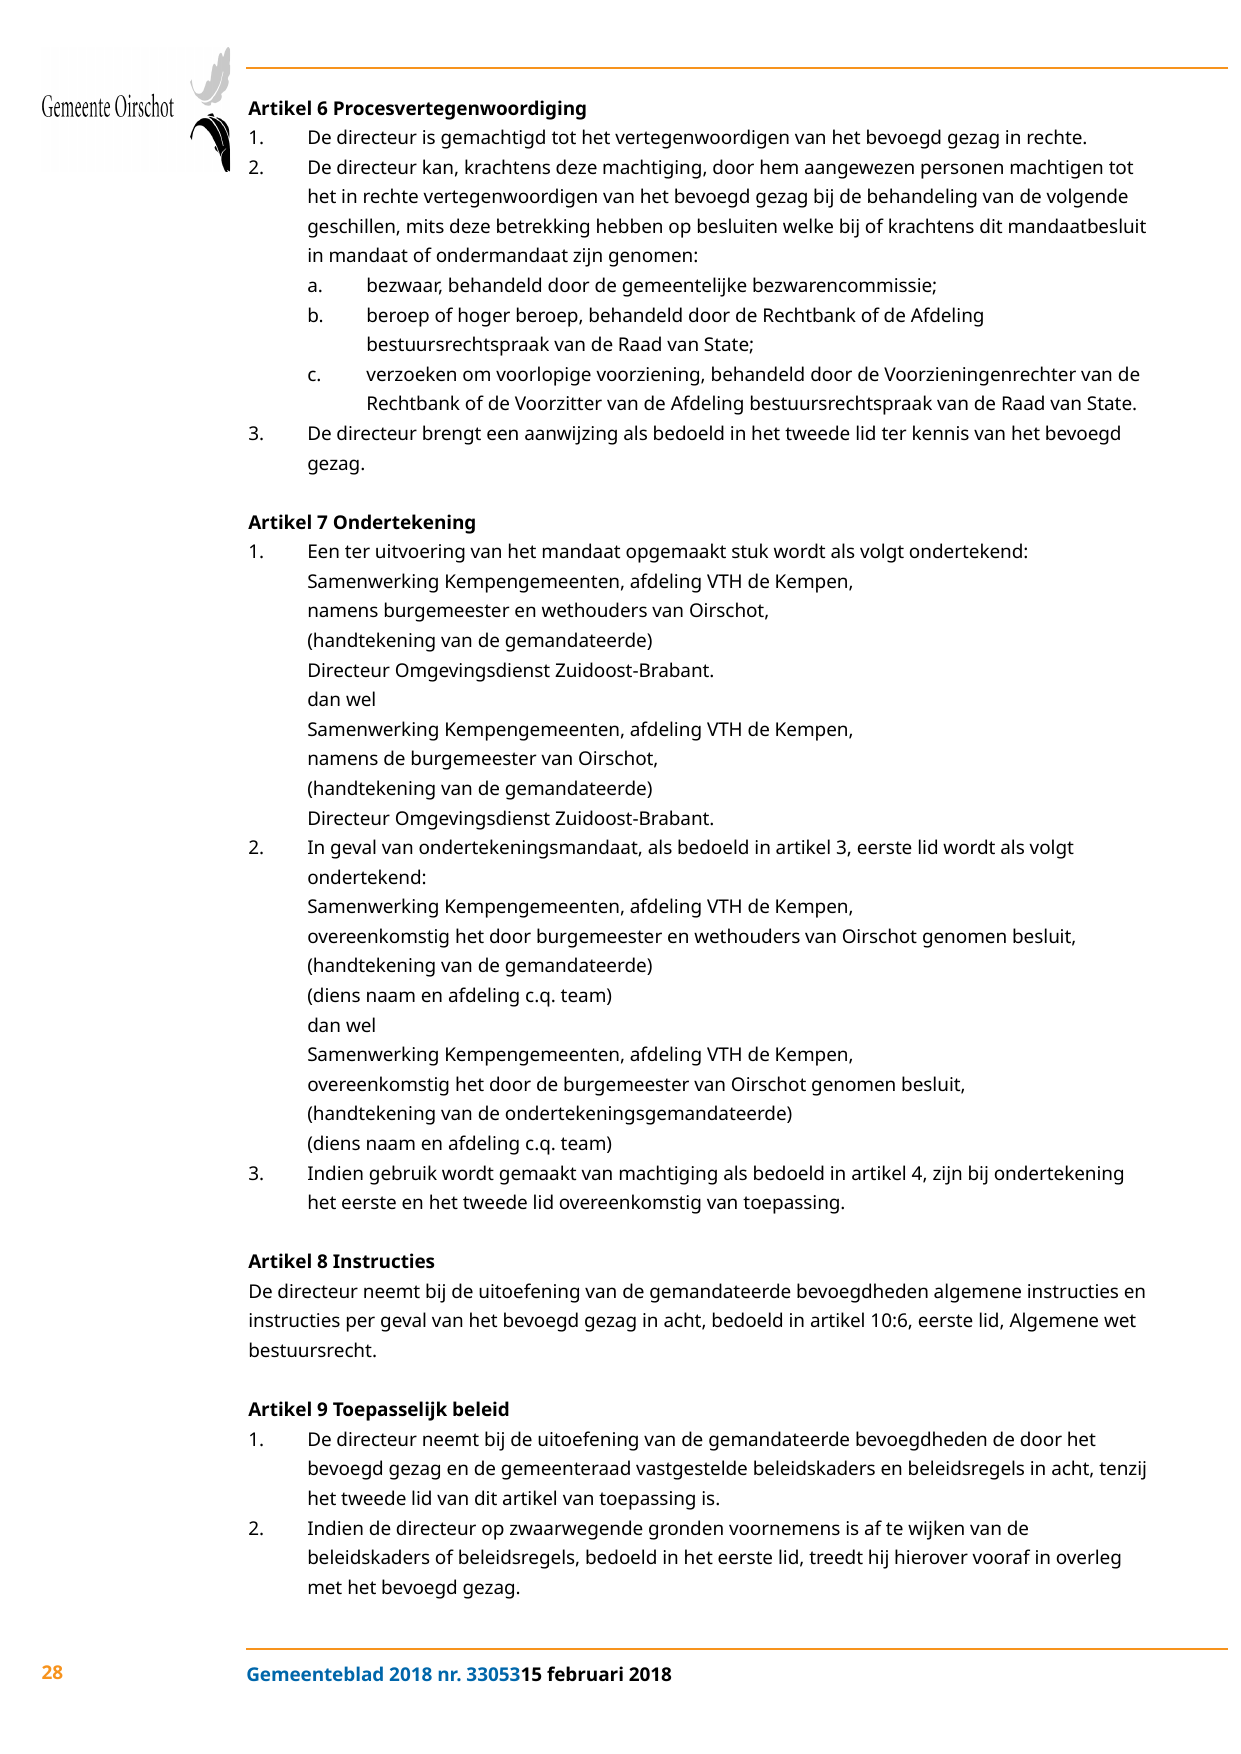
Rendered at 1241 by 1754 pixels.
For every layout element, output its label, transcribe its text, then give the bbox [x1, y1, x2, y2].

list De directeur kan, krachtens deze machtiging, door hem aangewezen personen machtigen tot het in rechte vertegenwoordigen van het bevoegd gezag bij de behandeling van de volgende geschillen, mits deze betrekking hebben op besluiten welke bij of krachtens dit mandaatbesluit in mandaat of ondermandaat zijn genomen: [248, 154, 1152, 268]
list Directeur Omgevingsdienst Zuidoost-Brabant. [248, 657, 1152, 683]
text Artikel 9 Toepasselijk beleid [248, 1396, 1152, 1422]
list Indien de directeur op zwaarwegende gronden voornemens is af te wijken van de beleidskaders of beleidsregels, bedoeld in het eerste lid, treedt hij hierover vooraf in overleg met het bevoegd gezag. [248, 1515, 1152, 1600]
list Samenwerking Kempengemeenten, afdeling VTH de Kempen, [248, 716, 1152, 742]
list (handtekening van de gemandateerde) [248, 953, 1152, 978]
list verzoeken om voorlopige voorziening, behandeld door de Voorzieningenrechter van de Rechtbank of de Voorzitter van de Afdeling bestuursrechtspraak van de Raad van State. [307, 361, 1152, 416]
list namens burgemeester en wethouders van Oirschot, [248, 598, 1152, 623]
list namens de burgemeester van Oirschot, [248, 746, 1152, 771]
list (handtekening van de gemandateerde) [248, 627, 1152, 653]
list Directeur Omgevingsdienst Zuidoost-Brabant. [248, 805, 1152, 831]
list (diens naam en afdeling c.q. team) [248, 1130, 1152, 1156]
list De directeur brengt een aanwijzing als bedoeld in het tweede lid ter kennis van het bevoegd gezag. [248, 420, 1152, 476]
text Artikel 7 Ondertekening [248, 509, 1152, 535]
text De directeur neemt bij de uitoefening van de gemandateerde bevoegdheden algemene instructies en instructies per geval van het bevoegd gezag in acht, bedoeld in artikel 10:6, eerste lid, Algemene wet bestuursrecht. [248, 1278, 1152, 1363]
list Samenwerking Kempengemeenten, afdeling VTH de Kempen, [248, 893, 1152, 919]
picture [41, 47, 231, 172]
list dan wel [248, 686, 1152, 712]
list (handtekening van de gemandateerde) [248, 775, 1152, 801]
list De directeur neemt bij de uitoefening van de gemandateerde bevoegdheden de door het bevoegd gezag en de gemeenteraad vastgestelde beleidskaders en beleidsregels in acht, tenzij het tweede lid van dit artikel van toepassing is. [248, 1426, 1152, 1511]
list Samenwerking Kempengemeenten, afdeling VTH de Kempen, [248, 1041, 1152, 1067]
list De directeur is gemachtigd tot het vertegenwoordigen van het bevoegd gezag in rechte. [248, 124, 1152, 150]
text Artikel 6 Procesvertegenwoordiging [248, 95, 1152, 121]
list (handtekening van de ondertekeningsgemandateerde) [248, 1101, 1152, 1126]
list In geval van ondertekeningsmandaat, als bedoeld in artikel 3, eerste lid wordt als volgt ondertekend: [248, 834, 1152, 890]
list overeenkomstig het door de burgemeester van Oirschot genomen besluit, [248, 1071, 1152, 1097]
list (diens naam en afdeling c.q. team) [248, 982, 1152, 1008]
list Indien gebruik wordt gemaakt van machtiging als bedoeld in artikel 4, zijn bij ondertekening het eerste en het tweede lid overeenkomstig van toepassing. [248, 1160, 1152, 1215]
list bezwaar, behandeld door de gemeentelijke bezwarencommissie; [307, 272, 1152, 298]
list Samenwerking Kempengemeenten, afdeling VTH de Kempen, [248, 568, 1152, 594]
list dan wel [248, 1012, 1152, 1038]
list Een ter uitvoering van het mandaat opgemaakt stuk wordt als volgt ondertekend: [248, 538, 1152, 564]
text Artikel 8 Instructies [248, 1248, 1152, 1274]
list overeenkomstig het door burgemeester en wethouders van Oirschot genomen besluit, [248, 923, 1152, 949]
list beroep of hoger beroep, behandeld door de Rechtbank of de Afdeling bestuursrechtspraak van de Raad van State; [307, 302, 1152, 357]
